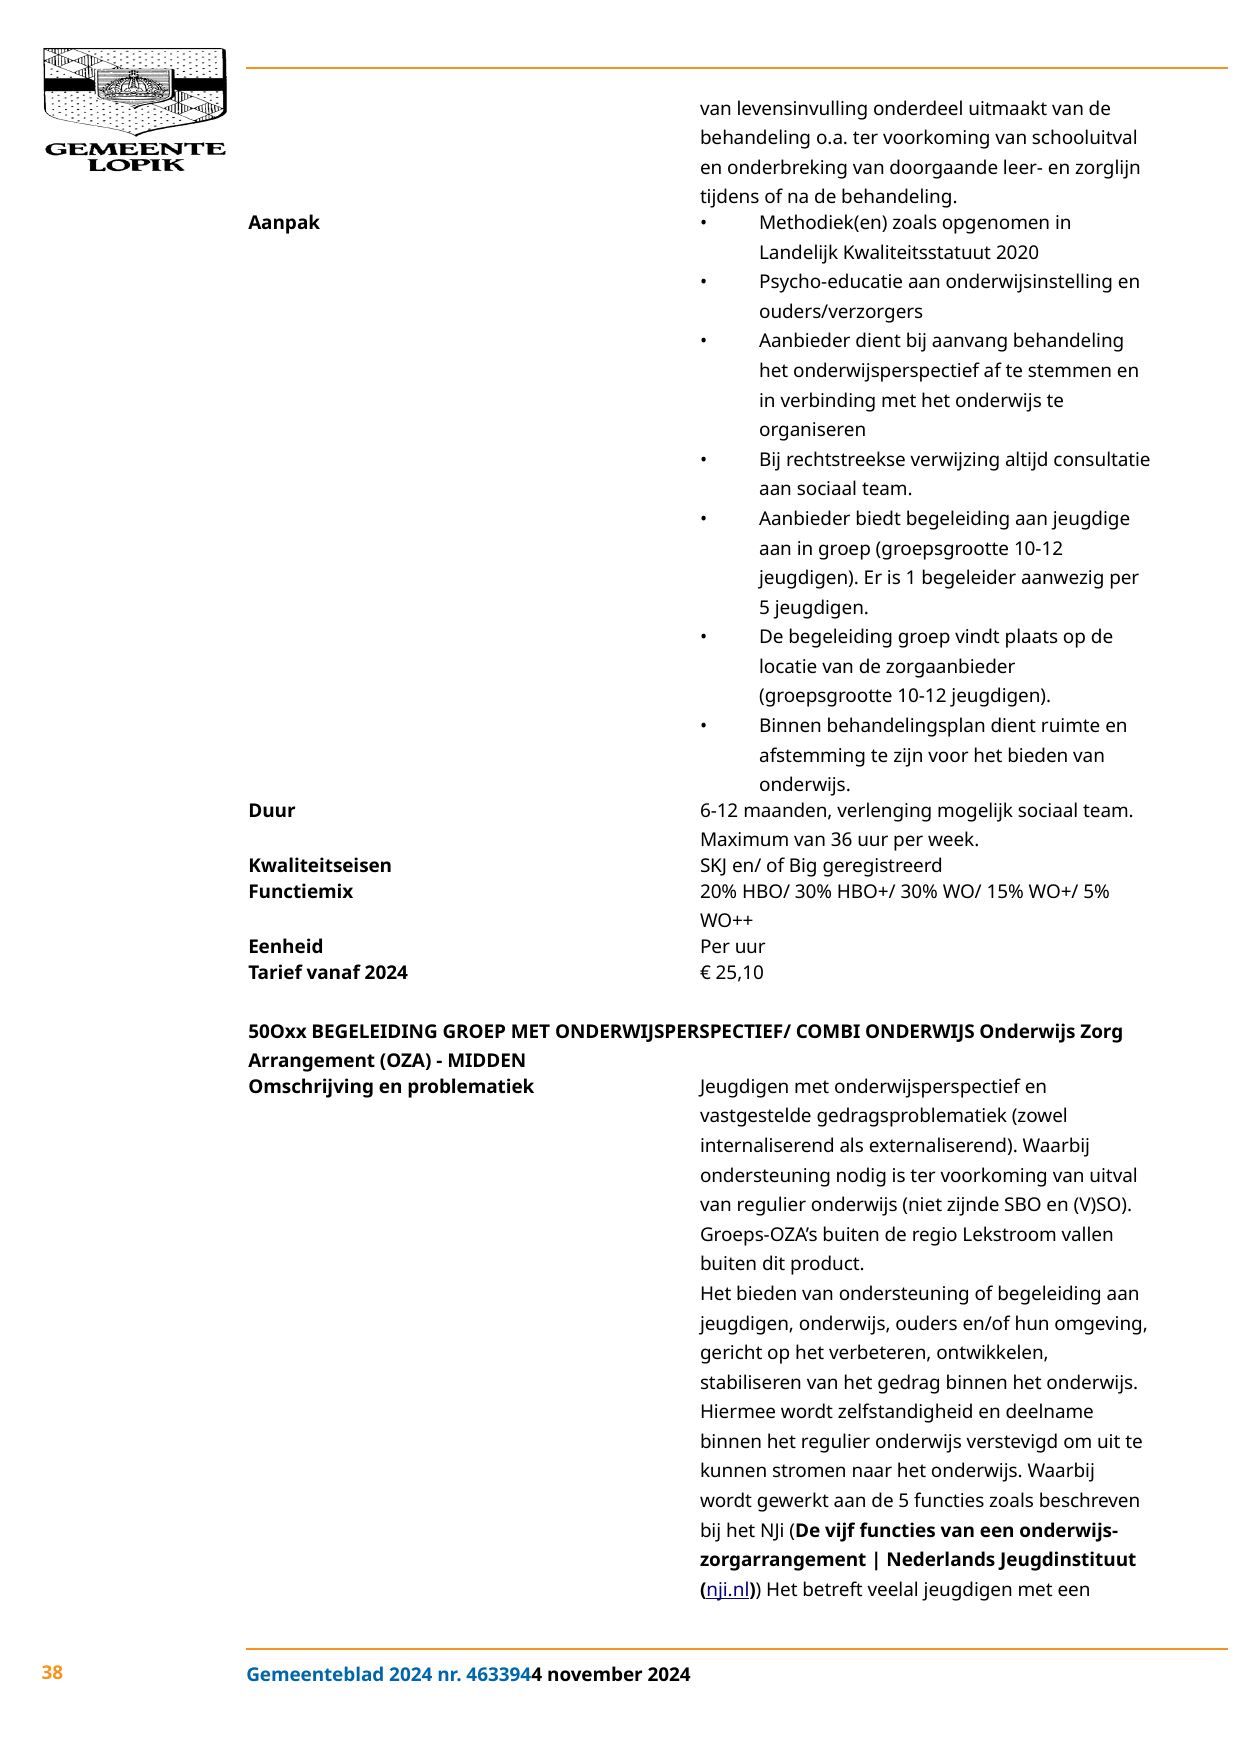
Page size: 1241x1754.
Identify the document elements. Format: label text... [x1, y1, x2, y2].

table_cell Functiemix [248, 878, 700, 933]
table_cell Omschrijving en problematiek [248, 1073, 700, 1602]
table_cell Kwaliteitseisen [248, 853, 700, 878]
table_cell Per uur [700, 934, 1152, 959]
table_cell Aanpak [248, 209, 700, 797]
table_cell 6-12 maanden, verlenging mogelijk sociaal team. Maximum van 36 uur per week. [700, 797, 1152, 852]
table_cell Methodiek(en) zoals opgenomen in Landelijk Kwaliteitsstatuut 2020 Psycho-educatie aan onderwijsinstelling en ouders/verzorgers Aanbieder dient bij aanvang behandeling het onderwijsperspectief af te stemmen en in verbinding met het onderwijs te organiseren Bij rechtstreekse verwijzing altijd consultatie aan sociaal team. Aanbieder biedt begeleiding aan jeugdige aan in groep (groepsgrootte 10-12 jeugdigen). Er is 1 begeleider aanwezig per 5 jeugdigen. De begeleiding groep vindt plaats op de locatie van de zorgaanbieder (groepsgrootte 10-12 jeugdigen). Binnen behandelingsplan dient ruimte en afstemming te zijn voor het bieden van onderwijs. [700, 209, 1152, 797]
table_cell Duur [248, 797, 700, 852]
picture [41, 47, 231, 172]
table_cell Tarief vanaf 2024 [248, 959, 700, 985]
table_header 50Oxx BEGELEIDING GROEP MET ONDERWIJSPERSPECTIEF/ COMBI ONDERWIJS Onderwijs Zorg Arrangement (OZA) - MIDDEN [248, 1018, 1152, 1073]
table_cell [248, 95, 700, 209]
table_cell Eenheid [248, 934, 700, 959]
table_cell 20% HBO/ 30% HBO+/ 30% WO/ 15% WO+/ 5% WO++ [700, 878, 1152, 933]
table_cell Jeugdigen met onderwijsperspectief en vastgestelde gedragsproblematiek (zowel internaliserend als externaliserend). Waarbij ondersteuning nodig is ter voorkoming van uitval van regulier onderwijs (niet zijnde SBO en (V)SO). Groeps-OZA’s buiten de regio Lekstroom vallen buiten dit product. Het bieden van ondersteuning of begeleiding aan jeugdigen, onderwijs, ouders en/of hun omgeving, gericht op het verbeteren, ontwikkelen, stabiliseren van het gedrag binnen het onderwijs. Hiermee wordt zelfstandigheid en deelname binnen het regulier onderwijs verstevigd om uit te kunnen stromen naar het onderwijs. Waarbij wordt gewerkt aan de 5 functies zoals beschreven bij het NJi (De vijf functies van een onderwijs-zorgarrangement | Nederlands Jeugdinstituut (nji.nl)) Het betreft veelal jeugdigen met een [700, 1073, 1152, 1602]
table_cell SKJ en/ of Big geregistreerd [700, 853, 1152, 878]
table_cell van levensinvulling onderdeel uitmaakt van de behandeling o.a. ter voorkoming van schooluitval en onderbreking van doorgaande leer- en zorglijn tijdens of na de behandeling. [700, 95, 1152, 209]
table_cell € 25,10 [700, 959, 1152, 985]
